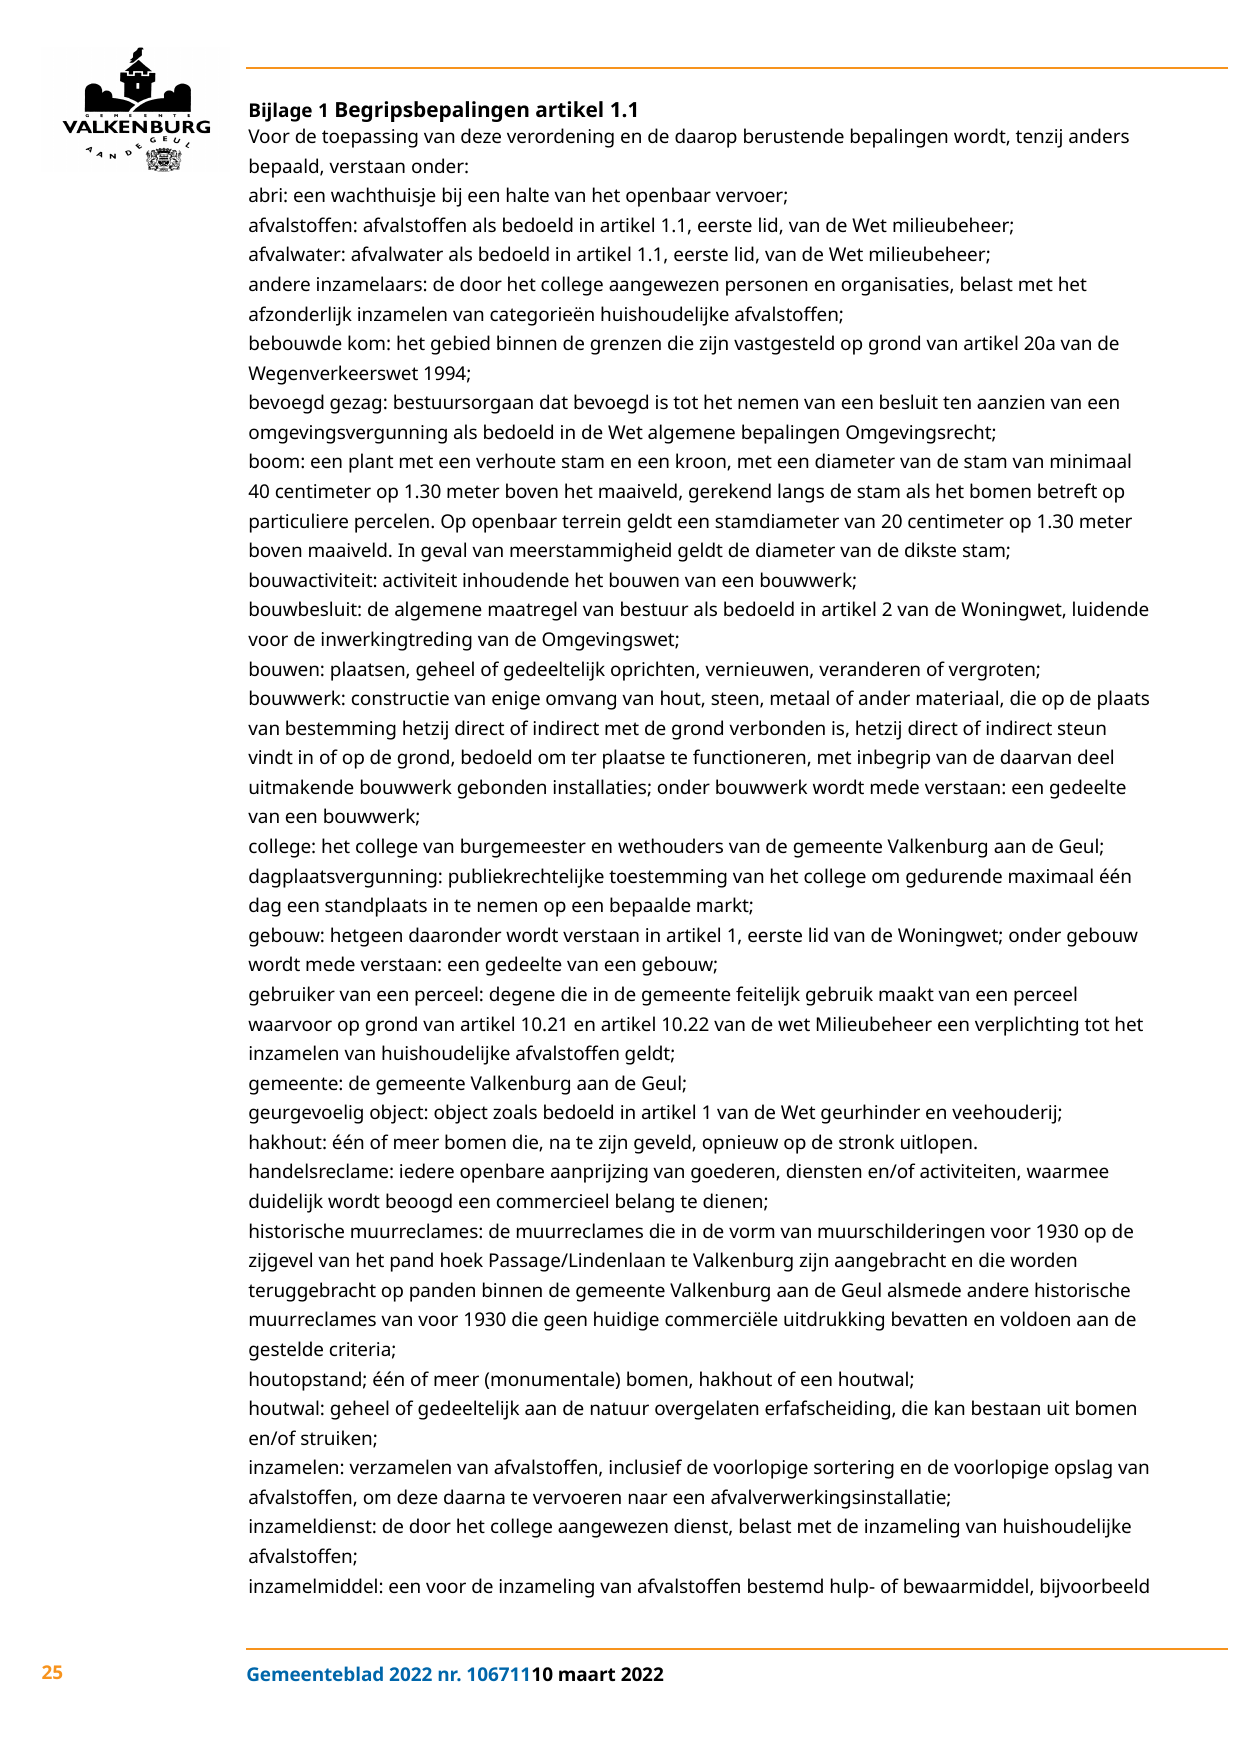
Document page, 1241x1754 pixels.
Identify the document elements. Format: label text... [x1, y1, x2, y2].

text college: het college van burgemeester en wethouders van de gemeente Valkenburg aan de Geul; [248, 833, 1152, 859]
text bouwwerk: constructie van enige omvang van hout, steen, metaal of ander materiaal, die op de plaats van bestemming hetzij direct of indirect met de grond verbonden is, hetzij direct of indirect steun vindt in of op de grond, bedoeld om ter plaatse te functioneren, met inbegrip van de daarvan deel uitmakende bouwwerk gebonden installaties; onder bouwwerk wordt mede verstaan: een gedeelte van een bouwwerk; [248, 685, 1152, 829]
text historische muurreclames: de muurreclames die in de vorm van muurschilderingen voor 1930 op de zijgevel van het pand hoek Passage/Lindenlaan te Valkenburg zijn aangebracht en die worden teruggebracht op panden binnen de gemeente Valkenburg aan de Geul alsmede andere historische muurreclames van voor 1930 die geen huidige commerciële uitdrukking bevatten en voldoen aan de gestelde criteria; [248, 1218, 1152, 1362]
text bouwactiviteit: activiteit inhoudende het bouwen van een bouwwerk; [248, 567, 1152, 593]
text afvalstoffen: afvalstoffen als bedoeld in artikel 1.1, eerste lid, van de Wet milieubeheer; [248, 212, 1152, 238]
text gebruiker van een perceel: degene die in de gemeente feitelijk gebruik maakt van een perceel waarvoor op grond van artikel 10.21 en artikel 10.22 van de wet Milieubeheer een verplichting tot het inzamelen van huishoudelijke afvalstoffen geldt; [248, 981, 1152, 1066]
text abri: een wachthuisje bij een halte van het openbaar vervoer; [248, 182, 1152, 208]
text dagplaatsvergunning: publiekrechtelijke toestemming van het college om gedurende maximaal één dag een standplaats in te nemen op een bepaalde markt; [248, 863, 1152, 918]
text gemeente: de gemeente Valkenburg aan de Geul; [248, 1070, 1152, 1096]
text inzameldienst: de door het college aangewezen dienst, belast met de inzameling van huishoudelijke afvalstoffen; [248, 1514, 1152, 1569]
text hakhout: één of meer bomen die, na te zijn geveld, opnieuw op de stronk uitlopen. [248, 1129, 1152, 1155]
text bouwen: plaatsen, geheel of gedeeltelijk oprichten, vernieuwen, veranderen of vergroten; [248, 656, 1152, 682]
text afvalwater: afvalwater als bedoeld in artikel 1.1, eerste lid, van de Wet milieubeheer; [248, 242, 1152, 267]
text gebouw: hetgeen daaronder wordt verstaan in artikel 1, eerste lid van de Woningwet; onder gebouw wordt mede verstaan: een gedeelte van een gebouw; [248, 922, 1152, 977]
text inzamelen: verzamelen van afvalstoffen, inclusief de voorlopige sortering en de voorlopige opslag van afvalstoffen, om deze daarna te vervoeren naar een afvalverwerkingsinstallatie; [248, 1454, 1152, 1510]
text geurgevoelig object: object zoals bedoeld in artikel 1 van de Wet geurhinder en veehouderij; [248, 1099, 1152, 1125]
text houtopstand; één of meer (monumentale) bomen, hakhout of een houtwal; [248, 1366, 1152, 1392]
text Voor de toepassing van deze verordening en de daarop berustende bepalingen wordt, tenzij anders bepaald, verstaan onder: [248, 123, 1152, 179]
text bevoegd gezag: bestuursorgaan dat bevoegd is tot het nemen van een besluit ten aanzien van een omgevingsvergunning als bedoeld in de Wet algemene bepalingen Omgevingsrecht; [248, 389, 1152, 445]
text boom: een plant met een verhoute stam en een kroon, met een diameter van de stam van minimaal 40 centimeter op 1.30 meter boven het maaiveld, gerekend langs de stam als het bomen betreft op particuliere percelen. Op openbaar terrein geldt een stamdiameter van 20 centimeter op 1.30 meter boven maaiveld. In geval van meerstammigheid geldt de diameter van de dikste stam; [248, 449, 1152, 563]
text andere inzamelaars: de door het college aangewezen personen en organisaties, belast met het afzonderlijk inzamelen van categorieën huishoudelijke afvalstoffen; [248, 271, 1152, 327]
text Bijlage 1 Begripsbepalingen artikel 1.1 [248, 95, 1152, 123]
text bouwbesluit: de algemene maatregel van bestuur als bedoeld in artikel 2 van de Woningwet, luidende voor de inwerkingtreding van de Omgevingswet; [248, 597, 1152, 652]
picture [41, 47, 231, 172]
text houtwal: geheel of gedeeltelijk aan de natuur overgelaten erfafscheiding, die kan bestaan uit bomen en/of struiken; [248, 1395, 1152, 1451]
text inzamelmiddel: een voor de inzameling van afvalstoffen bestemd hulp- of bewaarmiddel, bijvoorbeeld [248, 1573, 1152, 1599]
text bebouwde kom: het gebied binnen de grenzen die zijn vastgesteld op grond van artikel 20a van de Wegenverkeerswet 1994; [248, 330, 1152, 386]
text handelsreclame: iedere openbare aanprijzing van goederen, diensten en/of activiteiten, waarmee duidelijk wordt beoogd een commercieel belang te dienen; [248, 1159, 1152, 1214]
